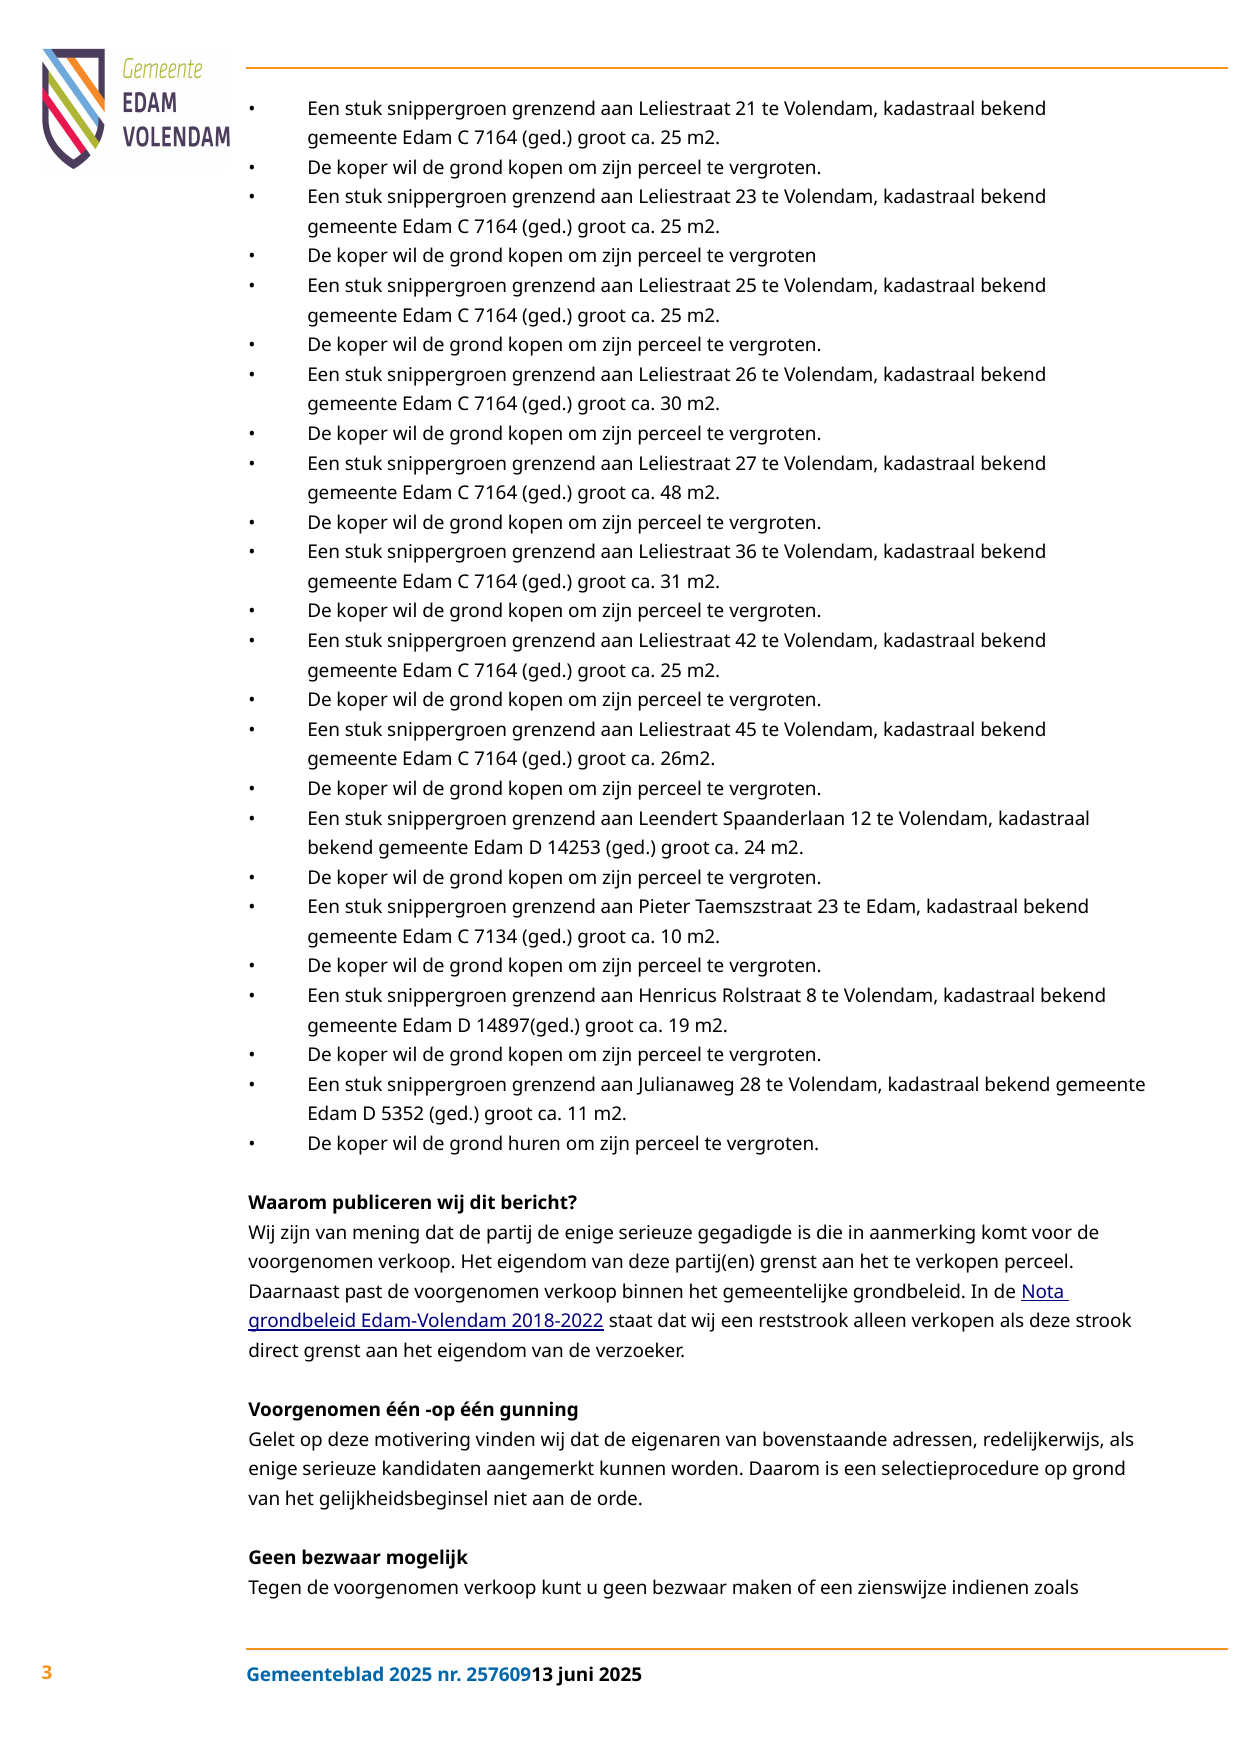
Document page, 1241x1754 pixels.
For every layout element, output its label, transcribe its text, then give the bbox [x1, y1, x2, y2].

picture [41, 47, 231, 172]
list Een stuk snippergroen grenzend aan Leliestraat 45 te Volendam, kadastraal bekend [248, 716, 1152, 742]
list gemeente Edam C 7164 (ged.) groot ca. 30 m2. [248, 391, 1152, 416]
list Een stuk snippergroen grenzend aan Leliestraat 27 te Volendam, kadastraal bekend [248, 450, 1152, 476]
list Een stuk snippergroen grenzend aan Henricus Rolstraat 8 te Volendam, kadastraal bekend gemeente Edam D 14897(ged.) groot ca. 19 m2. [248, 982, 1152, 1038]
list gemeente Edam C 7164 (ged.) groot ca. 31 m2. [248, 568, 1152, 594]
list Een stuk snippergroen grenzend aan Leliestraat 36 te Volendam, kadastraal bekend [248, 538, 1152, 564]
list De koper wil de grond kopen om zijn perceel te vergroten. [248, 686, 1152, 712]
list Een stuk snippergroen grenzend aan Pieter Taemszstraat 23 te Edam, kadastraal bekend gemeente Edam C 7134 (ged.) groot ca. 10 m2. [248, 893, 1152, 949]
list De koper wil de grond kopen om zijn perceel te vergroten. [248, 864, 1152, 890]
text Gelet op deze motivering vinden wij dat de eigenaren van bovenstaande adressen, redelijkerwijs, als enige serieuze kandidaten aangemerkt kunnen worden. Daarom is een selectieprocedure op grond van het gelijkheidsbeginsel niet aan de orde. [248, 1426, 1152, 1511]
list Een stuk snippergroen grenzend aan Leliestraat 25 te Volendam, kadastraal bekend [248, 272, 1152, 298]
list Een stuk snippergroen grenzend aan Leliestraat 42 te Volendam, kadastraal bekend [248, 627, 1152, 653]
text Wij zijn van mening dat de partij de enige serieuze gegadigde is die in aanmerking komt voor de voorgenomen verkoop. Het eigendom van deze partij(en) grenst aan het te verkopen perceel. Daarnaast past de voorgenomen verkoop binnen het gemeentelijke grondbeleid. In de Nota grondbeleid Edam-Volendam 2018-2022 staat dat wij een reststrook alleen verkopen als deze strook direct grenst aan het eigendom van de verzoeker. [248, 1219, 1152, 1363]
text Voorgenomen één -op één gunning [248, 1396, 1152, 1422]
list Een stuk snippergroen grenzend aan Leliestraat 26 te Volendam, kadastraal bekend [248, 361, 1152, 387]
list gemeente Edam C 7164 (ged.) groot ca. 26m2. [248, 746, 1152, 771]
list gemeente Edam C 7164 (ged.) groot ca. 25 m2. [248, 124, 1152, 150]
list De koper wil de grond kopen om zijn perceel te vergroten. [248, 509, 1152, 535]
list gemeente Edam C 7164 (ged.) groot ca. 48 m2. [248, 479, 1152, 505]
list Een stuk snippergroen grenzend aan Julianaweg 28 te Volendam, kadastraal bekend gemeente Edam D 5352 (ged.) groot ca. 11 m2. [248, 1071, 1152, 1126]
text Geen bezwaar mogelijk [248, 1544, 1152, 1570]
list Een stuk snippergroen grenzend aan Leendert Spaanderlaan 12 te Volendam, kadastraal bekend gemeente Edam D 14253 (ged.) groot ca. 24 m2. [248, 805, 1152, 860]
list gemeente Edam C 7164 (ged.) groot ca. 25 m2. [248, 213, 1152, 239]
list gemeente Edam C 7164 (ged.) groot ca. 25 m2. [248, 302, 1152, 328]
list De koper wil de grond kopen om zijn perceel te vergroten. [248, 154, 1152, 180]
list De koper wil de grond huren om zijn perceel te vergroten. [248, 1130, 1152, 1156]
list gemeente Edam C 7164 (ged.) groot ca. 25 m2. [248, 657, 1152, 683]
list De koper wil de grond kopen om zijn perceel te vergroten [248, 243, 1152, 268]
list De koper wil de grond kopen om zijn perceel te vergroten. [248, 953, 1152, 978]
list De koper wil de grond kopen om zijn perceel te vergroten. [248, 775, 1152, 801]
text Waarom publiceren wij dit bericht? [248, 1189, 1152, 1215]
list De koper wil de grond kopen om zijn perceel te vergroten. [248, 331, 1152, 357]
text Tegen de voorgenomen verkoop kunt u geen bezwaar maken of een zienswijze indienen zoals [248, 1574, 1152, 1600]
list De koper wil de grond kopen om zijn perceel te vergroten. [248, 598, 1152, 623]
list De koper wil de grond kopen om zijn perceel te vergroten. [248, 420, 1152, 446]
list Een stuk snippergroen grenzend aan Leliestraat 21 te Volendam, kadastraal bekend [248, 95, 1152, 121]
list Een stuk snippergroen grenzend aan Leliestraat 23 te Volendam, kadastraal bekend [248, 183, 1152, 209]
list De koper wil de grond kopen om zijn perceel te vergroten. [248, 1041, 1152, 1067]
